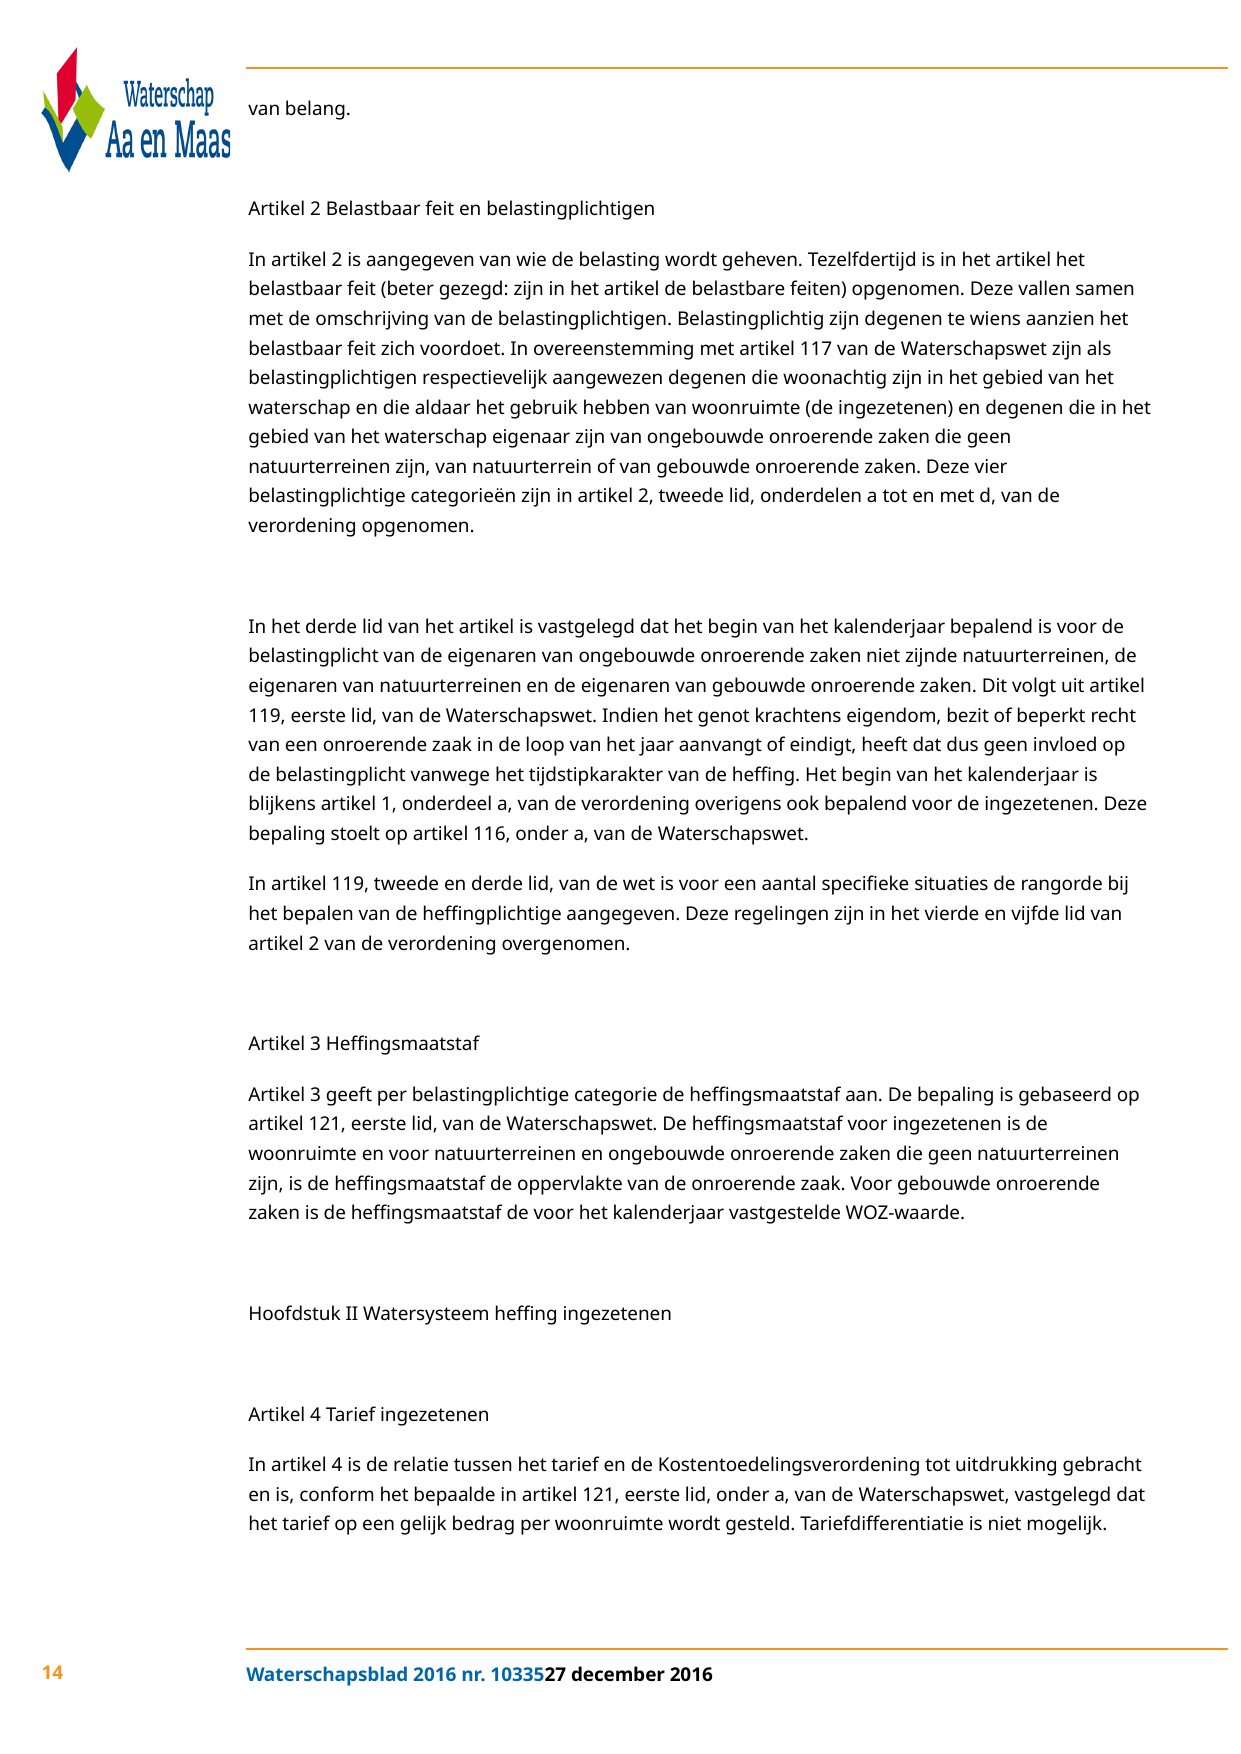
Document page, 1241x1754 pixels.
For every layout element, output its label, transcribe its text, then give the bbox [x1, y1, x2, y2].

text van belang. [248, 95, 1152, 121]
text Artikel 3 geeft per belastingplichtige categorie de heffingsmaatstaf aan. De bepaling is gebaseerd op artikel 121, eerste lid, van de Waterschapswet. De heffingsmaatstaf voor ingezetenen is de woonruimte en voor natuurterreinen en ongebouwde onroerende zaken die geen natuurterreinen zijn, is de heffingsmaatstaf de oppervlakte van de onroerende zaak. Voor gebouwde onroerende zaken is de heffingsmaatstaf de voor het kalenderjaar vastgestelde WOZ-waarde. [248, 1081, 1152, 1225]
picture [41, 47, 231, 172]
text Artikel 4 Tarief ingezetenen [248, 1401, 1152, 1427]
text In artikel 2 is aangegeven van wie de belasting wordt geheven. Tezelfdertijd is in het artikel het belastbaar feit (beter gezegd: zijn in het artikel de belastbare feiten) opgenomen. Deze vallen samen met de omschrijving van de belastingplichtigen. Belastingplichtig zijn degenen te wiens aanzien het belastbaar feit zich voordoet. In overeenstemming met artikel 117 van de Waterschapswet zijn als belastingplichtigen respectievelijk aangewezen degenen die woonachtig zijn in het gebied van het waterschap en die aldaar het gebruik hebben van woonruimte (de ingezetenen) en degenen die in het gebied van het waterschap eigenaar zijn van ongebouwde onroerende zaken die geen natuurterreinen zijn, van natuurterrein of van gebouwde onroerende zaken. Deze vier belastingplichtige categorieën zijn in artikel 2, tweede lid, onderdelen a tot en met d, van de verordening opgenomen. [248, 246, 1152, 538]
text In artikel 119, tweede en derde lid, van de wet is voor een aantal specifieke situaties de rangorde bij het bepalen van de heffingplichtige aangegeven. Deze regelingen zijn in het vierde en vijfde lid van artikel 2 van de verordening overgenomen. [248, 871, 1152, 956]
text In het derde lid van het artikel is vastgelegd dat het begin van het kalenderjaar bepalend is voor de belastingplicht van de eigenaren van ongebouwde onroerende zaken niet zijnde natuurterreinen, de eigenaren van natuurterreinen en de eigenaren van gebouwde onroerende zaken. Dit volgt uit artikel 119, eerste lid, van de Waterschapswet. Indien het genot krachtens eigendom, bezit of beperkt recht van een onroerende zaak in de loop van het jaar aanvangt of eindigt, heeft dat dus geen invloed op de belastingplicht vanwege het tijdstipkarakter van de heffing. Het begin van het kalenderjaar is blijkens artikel 1, onderdeel a, van de verordening overigens ook bepalend voor de ingezetenen. Deze bepaling stoelt op artikel 116, onder a, van de Waterschapswet. [248, 613, 1152, 846]
text Artikel 3 Heffingsmaatstaf [248, 1031, 1152, 1056]
text Artikel 2 Belastbaar feit en belastingplichtigen [248, 196, 1152, 221]
text In artikel 4 is de relatie tussen het tarief en de Kostentoedelingsverordening tot uitdrukking gebracht en is, conform het bepaalde in artikel 121, eerste lid, onder a, van de Waterschapswet, vastgelegd dat het tarief op een gelijk bedrag per woonruimte wordt gesteld. Tariefdifferentiatie is niet mogelijk. [248, 1451, 1152, 1536]
text Hoofdstuk II Watersysteem heffing ingezetenen [248, 1300, 1152, 1326]
